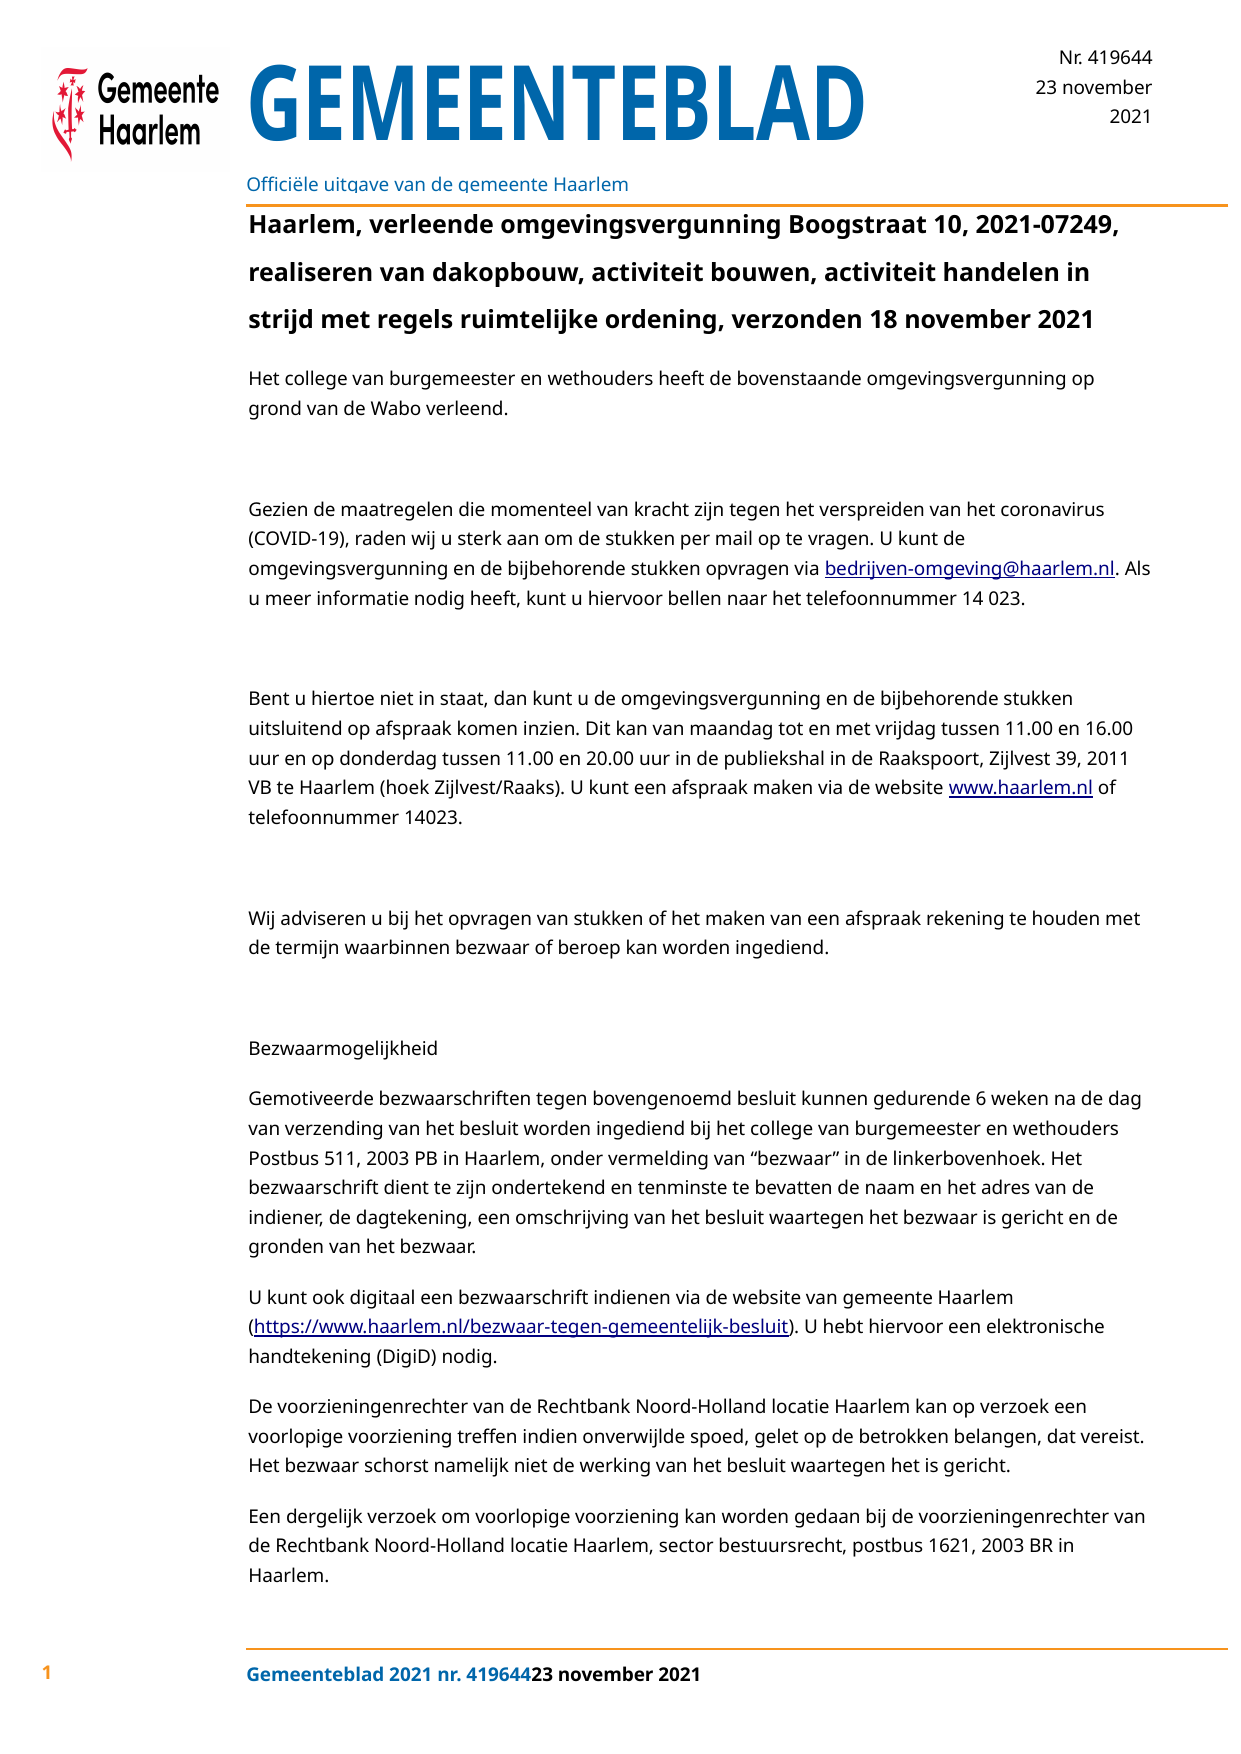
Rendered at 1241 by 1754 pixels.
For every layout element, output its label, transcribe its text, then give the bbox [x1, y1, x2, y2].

text Gezien de maatregelen die momenteel van kracht zijn tegen het verspreiden van het coronavirus (COVID-19), raden wij u sterk aan om de stukken per mail op te vragen. U kunt de omgevingsvergunning en de bijbehorende stukken opvragen via bedrijven-omgeving@haarlem.nl. Als u meer informatie nodig heeft, kunt u hiervoor bellen naar het telefoonnummer 14 023. [248, 496, 1152, 610]
text Wij adviseren u bij het opvragen van stukken of het maken van een afspraak rekening te houden met de termijn waarbinnen bezwaar of beroep kan worden ingediend. [248, 905, 1152, 960]
text Bent u hiertoe niet in staat, dan kunt u de omgevingsvergunning en de bijbehorende stukken uitsluitend op afspraak komen inzien. Dit kan van maandag tot en met vrijdag tussen 11.00 en 16.00 uur en op donderdag tussen 11.00 en 20.00 uur in de publiekshal in de Raakspoort, Zijlvest 39, 2011 VB te Haarlem (hoek Zijlvest/Raaks). U kunt een afspraak maken via de website www.haarlem.nl of telefoonnummer 14023. [248, 686, 1152, 829]
text Gemotiveerde bezwaarschriften tegen bovengenoemd besluit kunnen gedurende 6 weken na de dag van verzending van het besluit worden ingediend bij het college van burgemeester en wethouders Postbus 511, 2003 PB in Haarlem, onder vermelding van “bezwaar” in de linkerbovenhoek. Het bezwaarschrift dient te zijn ondertekend en tenminste te bevatten de naam en het adres van de indiener, de dagtekening, een omschrijving van het besluit waartegen het bezwaar is gericht en de gronden van het bezwaar. [248, 1086, 1152, 1259]
text Een dergelijk verzoek om voorlopige voorziening kan worden gedaan bij de voorzieningenrechter van de Rechtbank Noord-Holland locatie Haarlem, sector bestuursrecht, postbus 1621, 2003 BR in Haarlem. [248, 1503, 1152, 1588]
picture [41, 47, 231, 172]
text U kunt ook digitaal een bezwaarschrift indienen via de website van gemeente Haarlem (https://www.haarlem.nl/bezwaar-tegen-gemeentelijk-besluit). U hebt hiervoor een elektronische handtekening (DigiD) nodig. [248, 1284, 1152, 1369]
text Bezwaarmogelijkheid [248, 1035, 1152, 1061]
text De voorzieningenrechter van de Rechtbank Noord-Holland locatie Haarlem kan op verzoek een voorlopige voorziening treffen indien onverwijlde spoed, gelet op de betrokken belangen, dat vereist. Het bezwaar schorst namelijk niet de werking van het besluit waartegen het is gericht. [248, 1393, 1152, 1478]
text Haarlem, verleende omgevingsvergunning Boogstraat 10, 2021-07249, realiseren van dakopbouw, activiteit bouwen, activiteit handelen in strijd met regels ruimtelijke ordening, verzonden 18 november 2021 [248, 207, 1152, 336]
text Het college van burgemeester en wethouders heeft de bovenstaande omgevingsvergunning op grond van de Wabo verleend. [248, 366, 1152, 421]
